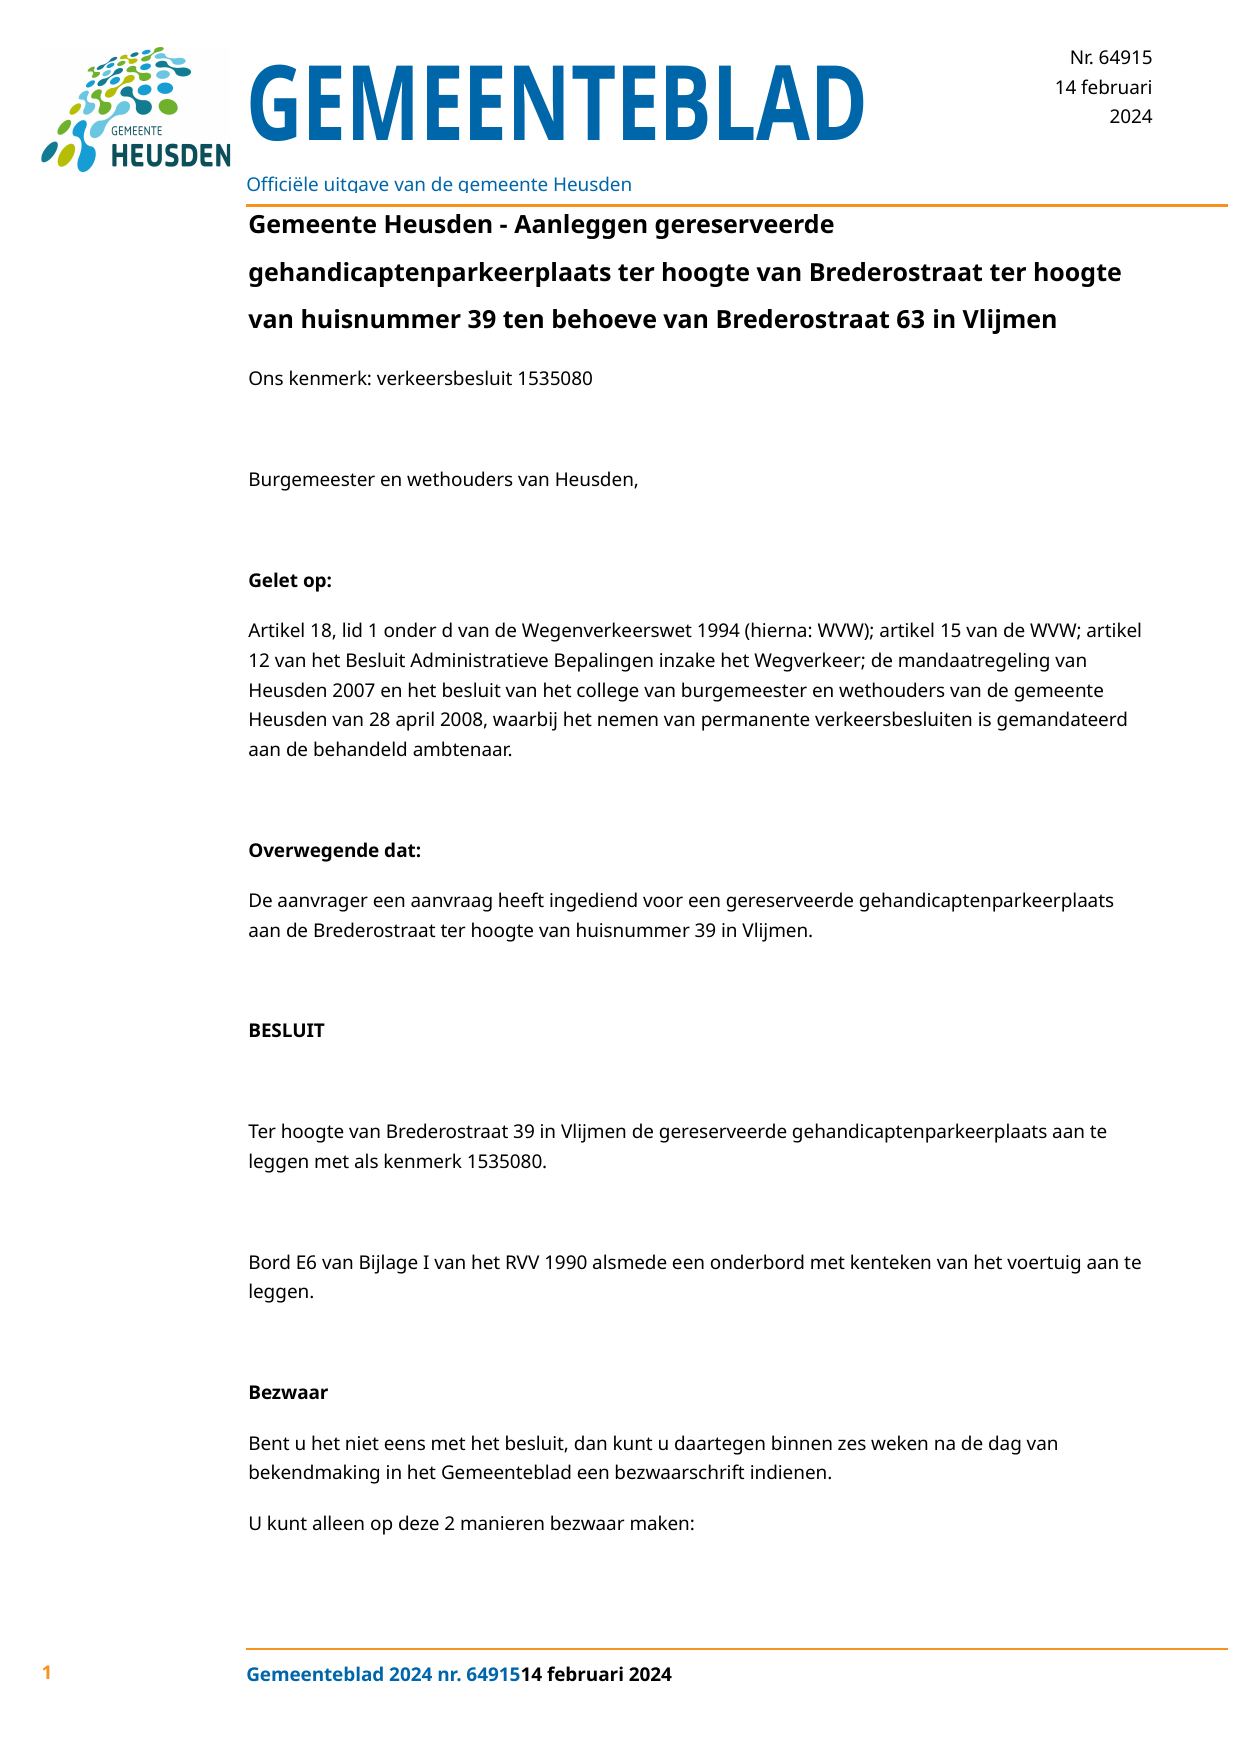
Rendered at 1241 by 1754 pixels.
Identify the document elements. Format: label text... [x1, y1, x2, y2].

text Ter hoogte van Brederostraat 39 in Vlijmen de gereserveerde gehandicaptenparkeerplaats aan te leggen met als kenmerk 1535080. [248, 1118, 1152, 1174]
text Bord E6 van Bijlage I van het RVV 1990 alsmede een onderbord met kenteken van het voertuig aan te leggen. [248, 1249, 1152, 1304]
text Burgemeester en wethouders van Heusden, [248, 466, 1152, 492]
text U kunt alleen op deze 2 manieren bezwaar maken: [248, 1510, 1152, 1535]
text BESLUIT [248, 1018, 1152, 1043]
text De aanvrager een aanvraag heeft ingediend voor een gereserveerde gehandicaptenparkeerplaats aan de Brederostraat ter hoogte van huisnummer 39 in Vlijmen. [248, 887, 1152, 942]
text Ons kenmerk: verkeersbesluit 1535080 [248, 366, 1152, 391]
picture [41, 47, 231, 172]
text Artikel 18, lid 1 onder d van de Wegenverkeerswet 1994 (hierna: WVW); artikel 15 van de WVW; artikel 12 van het Besluit Administratieve Bepalingen inzake het Wegverkeer; de mandaatregeling van Heusden 2007 en het besluit van het college van burgemeester en wethouders van de gemeente Heusden van 28 april 2008, waarbij het nemen van permanente verkeersbesluiten is gemandateerd aan de behandeld ambtenaar. [248, 618, 1152, 762]
text Bent u het niet eens met het besluit, dan kunt u daartegen binnen zes weken na de dag van bekendmaking in het Gemeenteblad een bezwaarschrift indienen. [248, 1430, 1152, 1485]
text Gemeente Heusden - Aanleggen gereserveerde gehandicaptenparkeerplaats ter hoogte van Brederostraat ter hoogte van huisnummer 39 ten behoeve van Brederostraat 63 in Vlijmen [248, 207, 1152, 336]
text Gelet op: [248, 567, 1152, 593]
text Overwegende dat: [248, 837, 1152, 862]
text Bezwaar [248, 1379, 1152, 1405]
